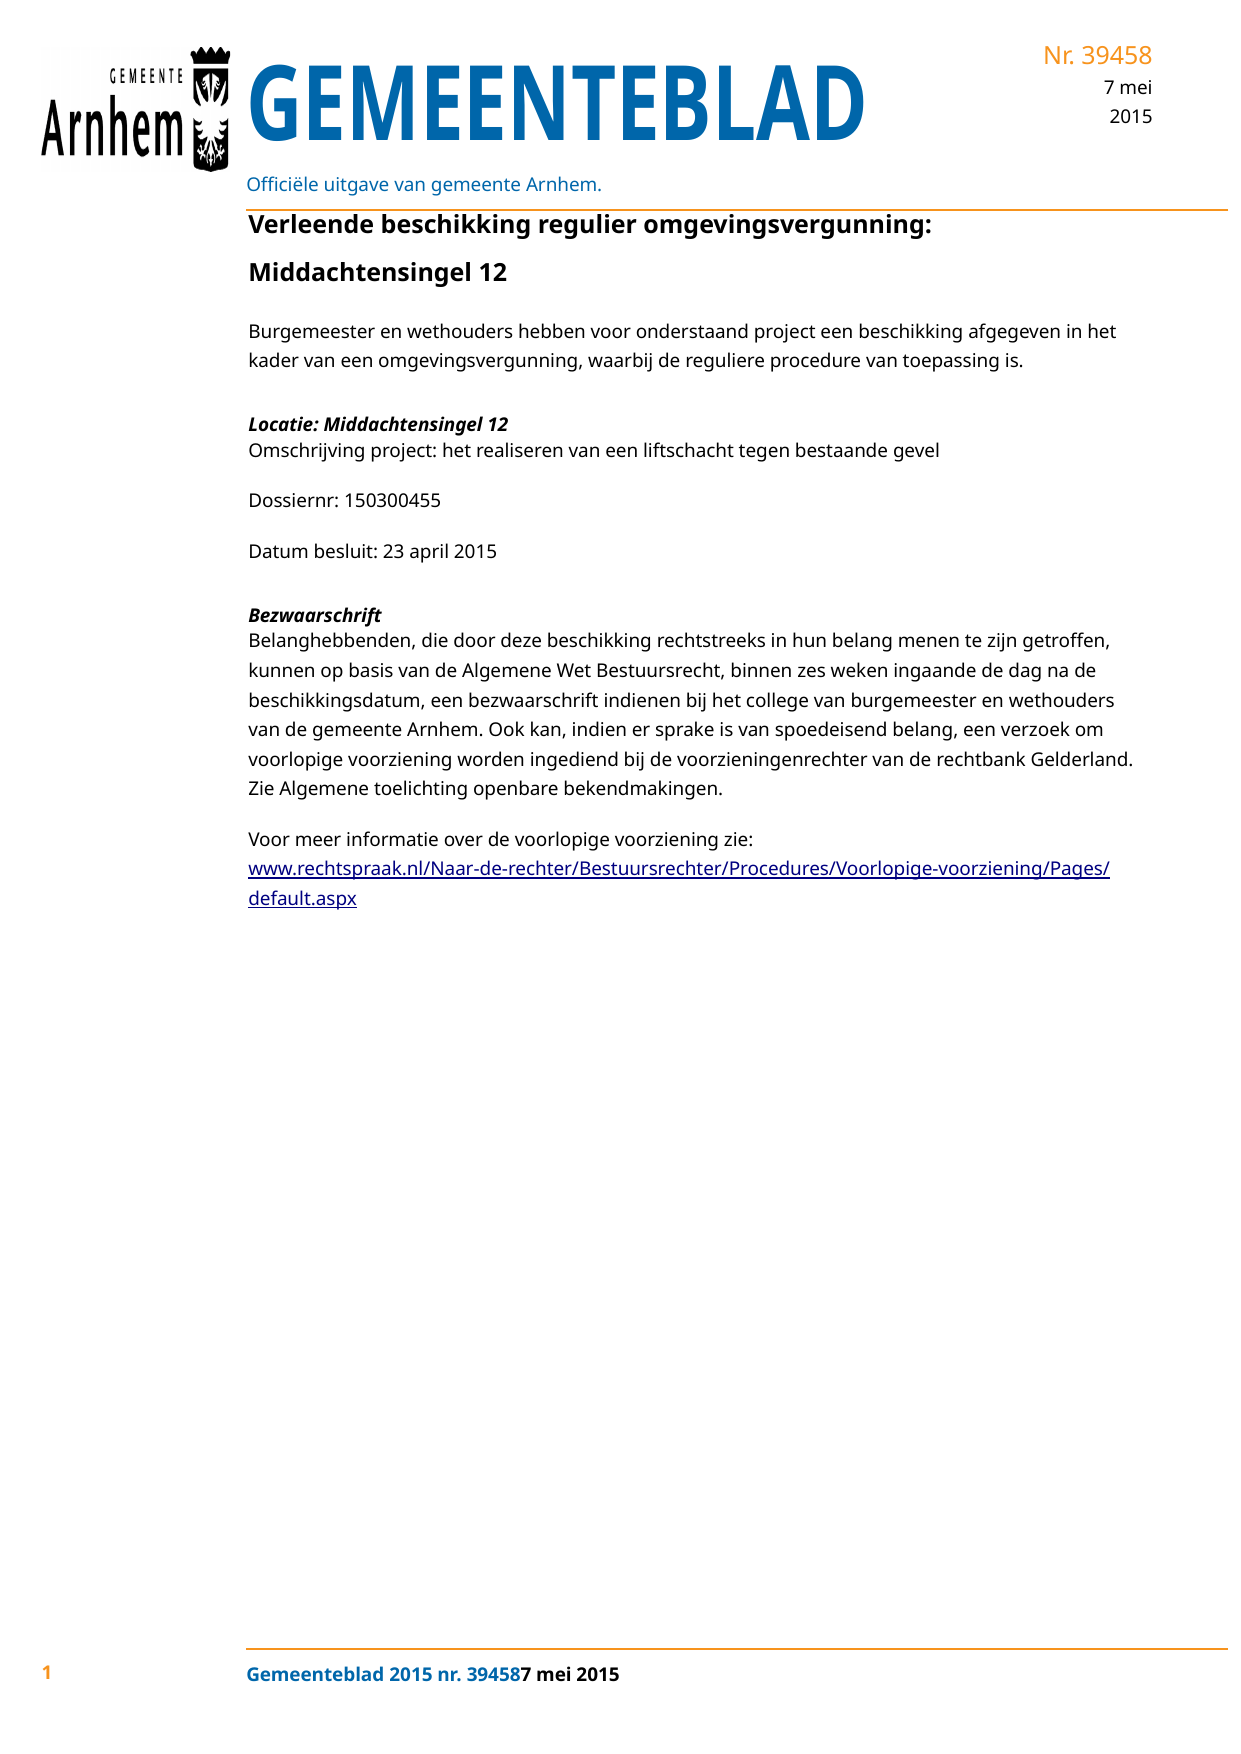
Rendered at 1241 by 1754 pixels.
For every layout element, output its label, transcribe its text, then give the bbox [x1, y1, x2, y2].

text Omschrijving project: het realiseren van een liftschacht tegen bestaande gevel [248, 437, 1152, 463]
text Verleende beschikking regulier omgevingsvergunning: Middachtensingel 12 [248, 211, 1152, 288]
text Bezwaarschrift [248, 602, 1152, 628]
text Dossiernr: 150300455 [248, 488, 1152, 513]
text Burgemeester en wethouders hebben voor onderstaand project een beschikking afgegeven in het kader van een omgevingsvergunning, waarbij de reguliere procedure van toepassing is. [248, 318, 1152, 373]
text Locatie: Middachtensingel 12 [248, 411, 1152, 437]
text Datum besluit: 23 april 2015 [248, 538, 1152, 564]
picture [41, 47, 231, 172]
text Belanghebbenden, die door deze beschikking rechtstreeks in hun belang menen te zijn getroffen, kunnen op basis van de Algemene Wet Bestuursrecht, binnen zes weken ingaande de dag na de beschikkingsdatum, een bezwaarschrift indienen bij het college van burgemeester en wethouders van de gemeente Arnhem. Ook kan, indien er sprake is van spoedeisend belang, een verzoek om voorlopige voorziening worden ingediend bij de voorzieningenrechter van de rechtbank Gelderland. Zie Algemene toelichting openbare bekendmakingen. [248, 628, 1152, 801]
text Voor meer informatie over de voorlopige voorziening zie: www.rechtspraak.nl/Naar-de-rechter/Bestuursrechter/Procedures/Voorlopige-voorziening/Pages/default.aspx [248, 826, 1152, 911]
